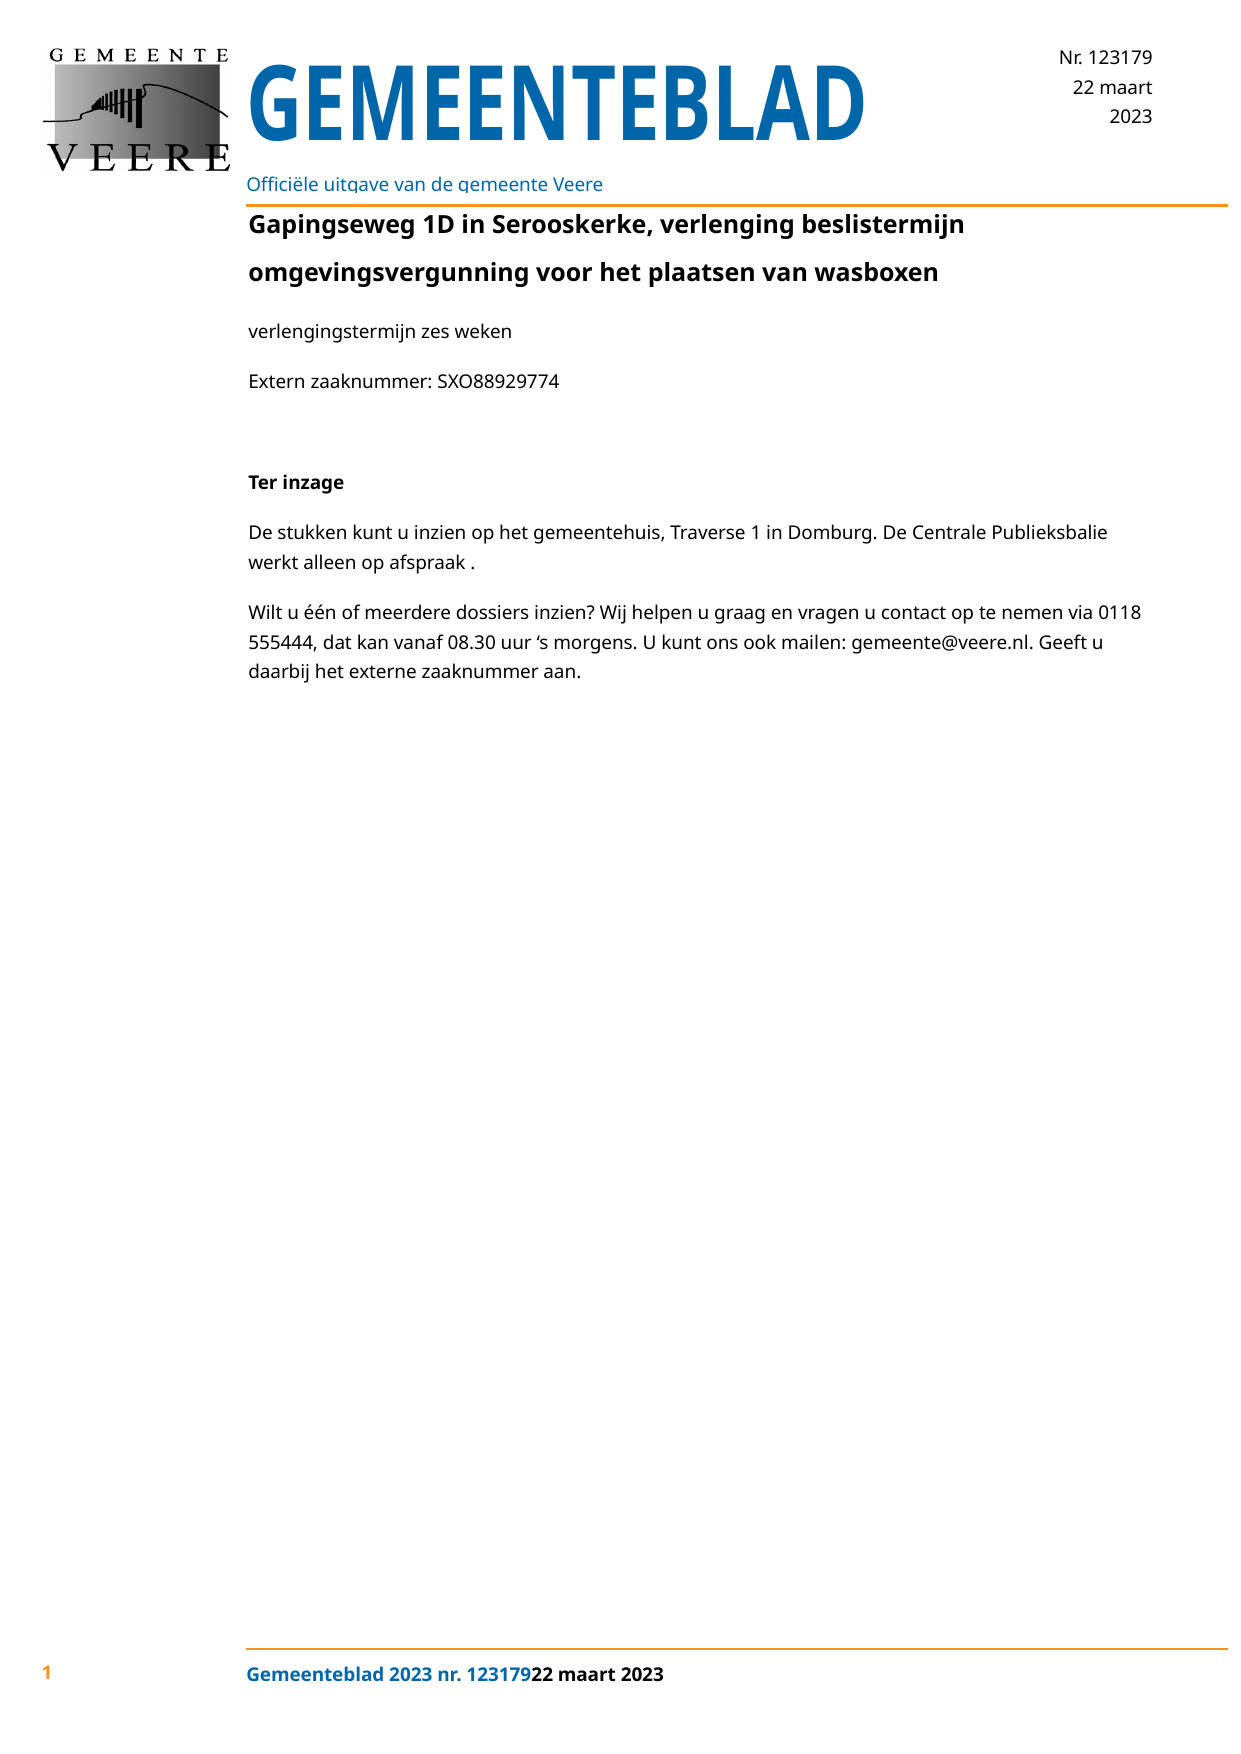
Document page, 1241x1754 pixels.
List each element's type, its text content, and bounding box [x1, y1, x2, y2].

text Extern zaaknummer: SXO88929774 [248, 368, 1152, 394]
text Ter inzage [248, 469, 1152, 495]
text Wilt u één of meerdere dossiers inzien? Wij helpen u graag en vragen u contact op te nemen via 0118 555444, dat kan vanaf 08.30 uur ‘s morgens. U kunt ons ook mailen: gemeente@veere.nl. Geeft u daarbij het externe zaaknummer aan. [248, 599, 1152, 684]
text Gapingseweg 1D in Serooskerke, verlenging beslistermijn omgevingsvergunning voor het plaatsen van wasboxen [248, 207, 1152, 288]
text De stukken kunt u inzien op het gemeentehuis, Traverse 1 in Domburg. De Centrale Publieksbalie werkt alleen op afspraak . [248, 519, 1152, 575]
picture [41, 47, 231, 172]
text verlengingstermijn zes weken [248, 318, 1152, 344]
